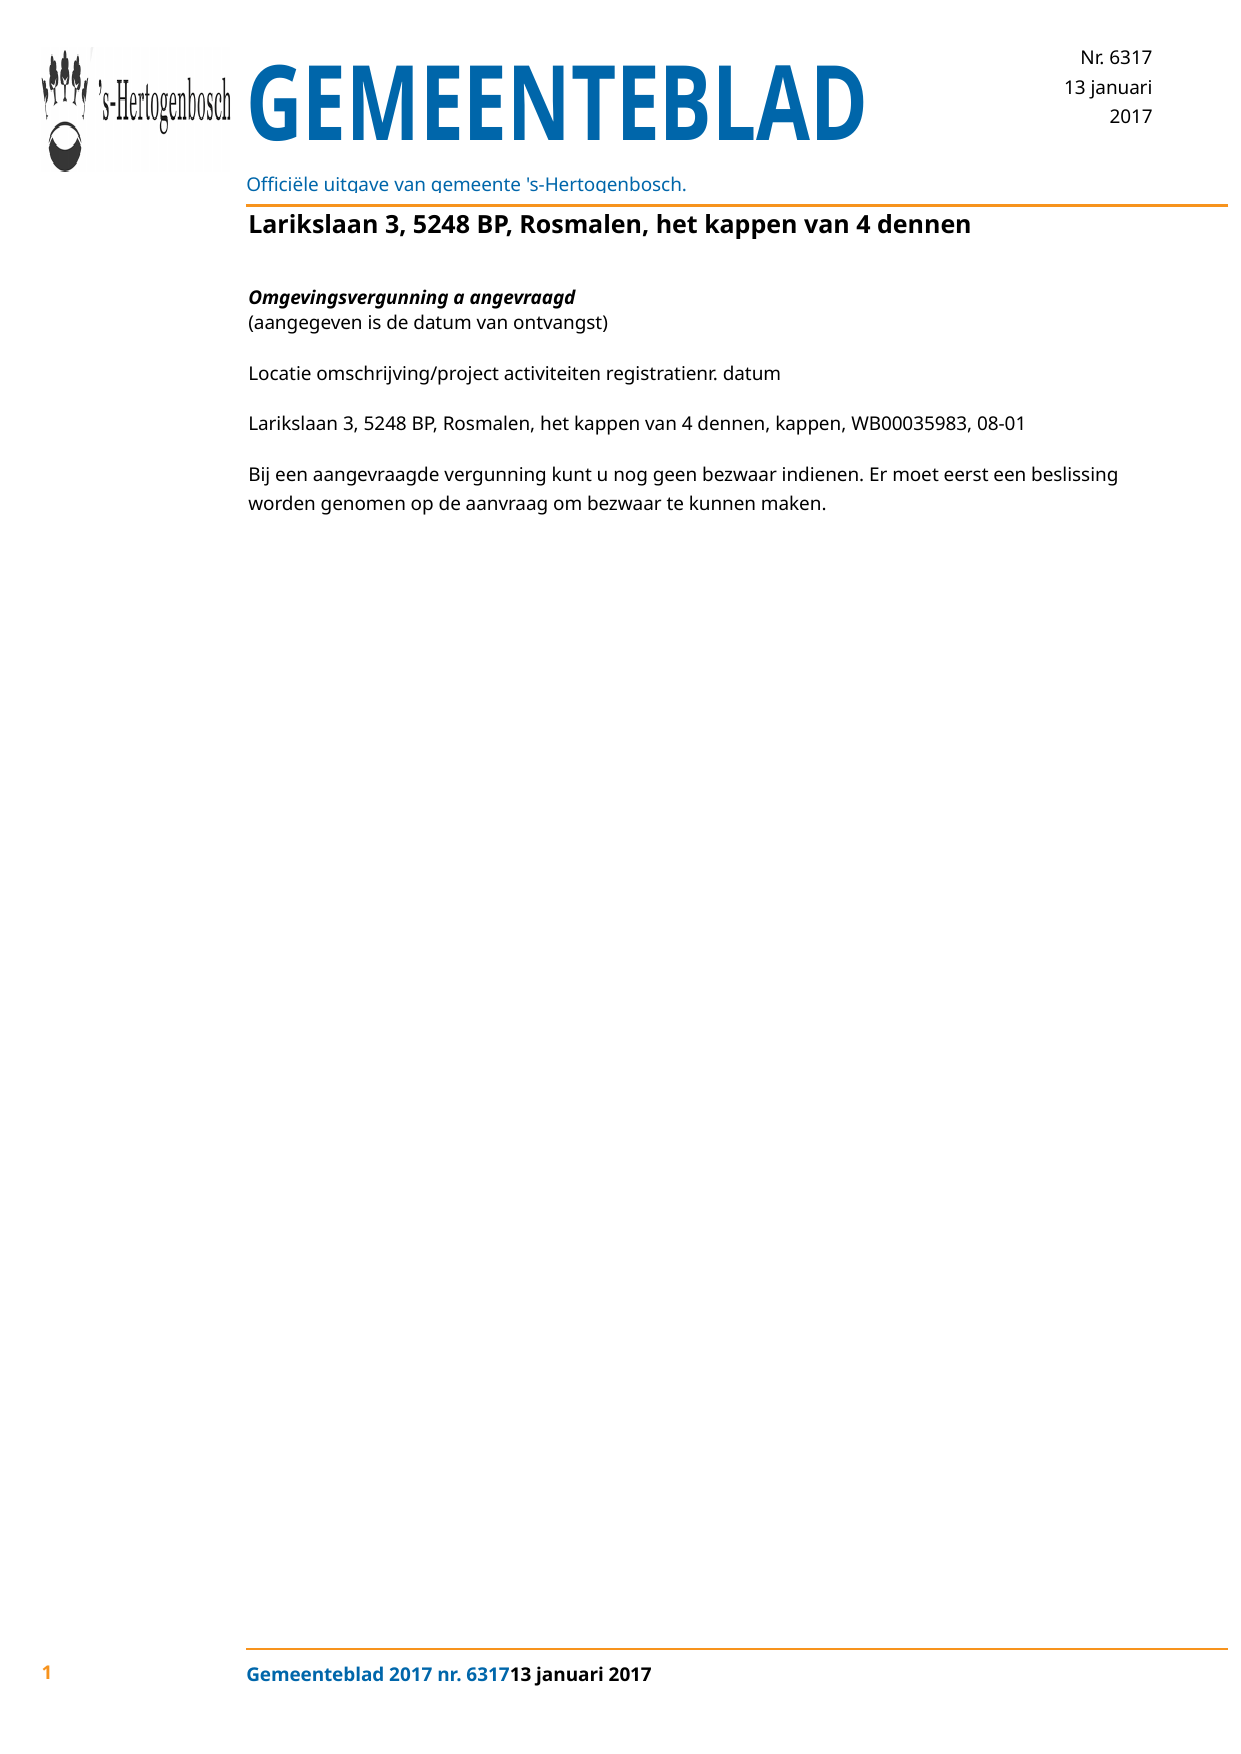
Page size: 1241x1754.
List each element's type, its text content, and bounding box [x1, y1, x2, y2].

text Bij een aangevraagde vergunning kunt u nog geen bezwaar indienen. Er moet eerst een beslissing worden genomen op de aanvraag om bezwaar te kunnen maken. [248, 461, 1152, 516]
text (aangegeven is de datum van ontvangst) [248, 309, 1152, 335]
text Locatie omschrijving/project activiteiten registratienr. datum [248, 360, 1152, 386]
text Omgevingsvergunning a angevraagd [248, 284, 1152, 309]
picture [41, 47, 231, 172]
text Larikslaan 3, 5248 BP, Rosmalen, het kappen van 4 dennen [248, 207, 1152, 241]
text Larikslaan 3, 5248 BP, Rosmalen, het kappen van 4 dennen, kappen, WB00035983, 08-01 [248, 410, 1152, 436]
